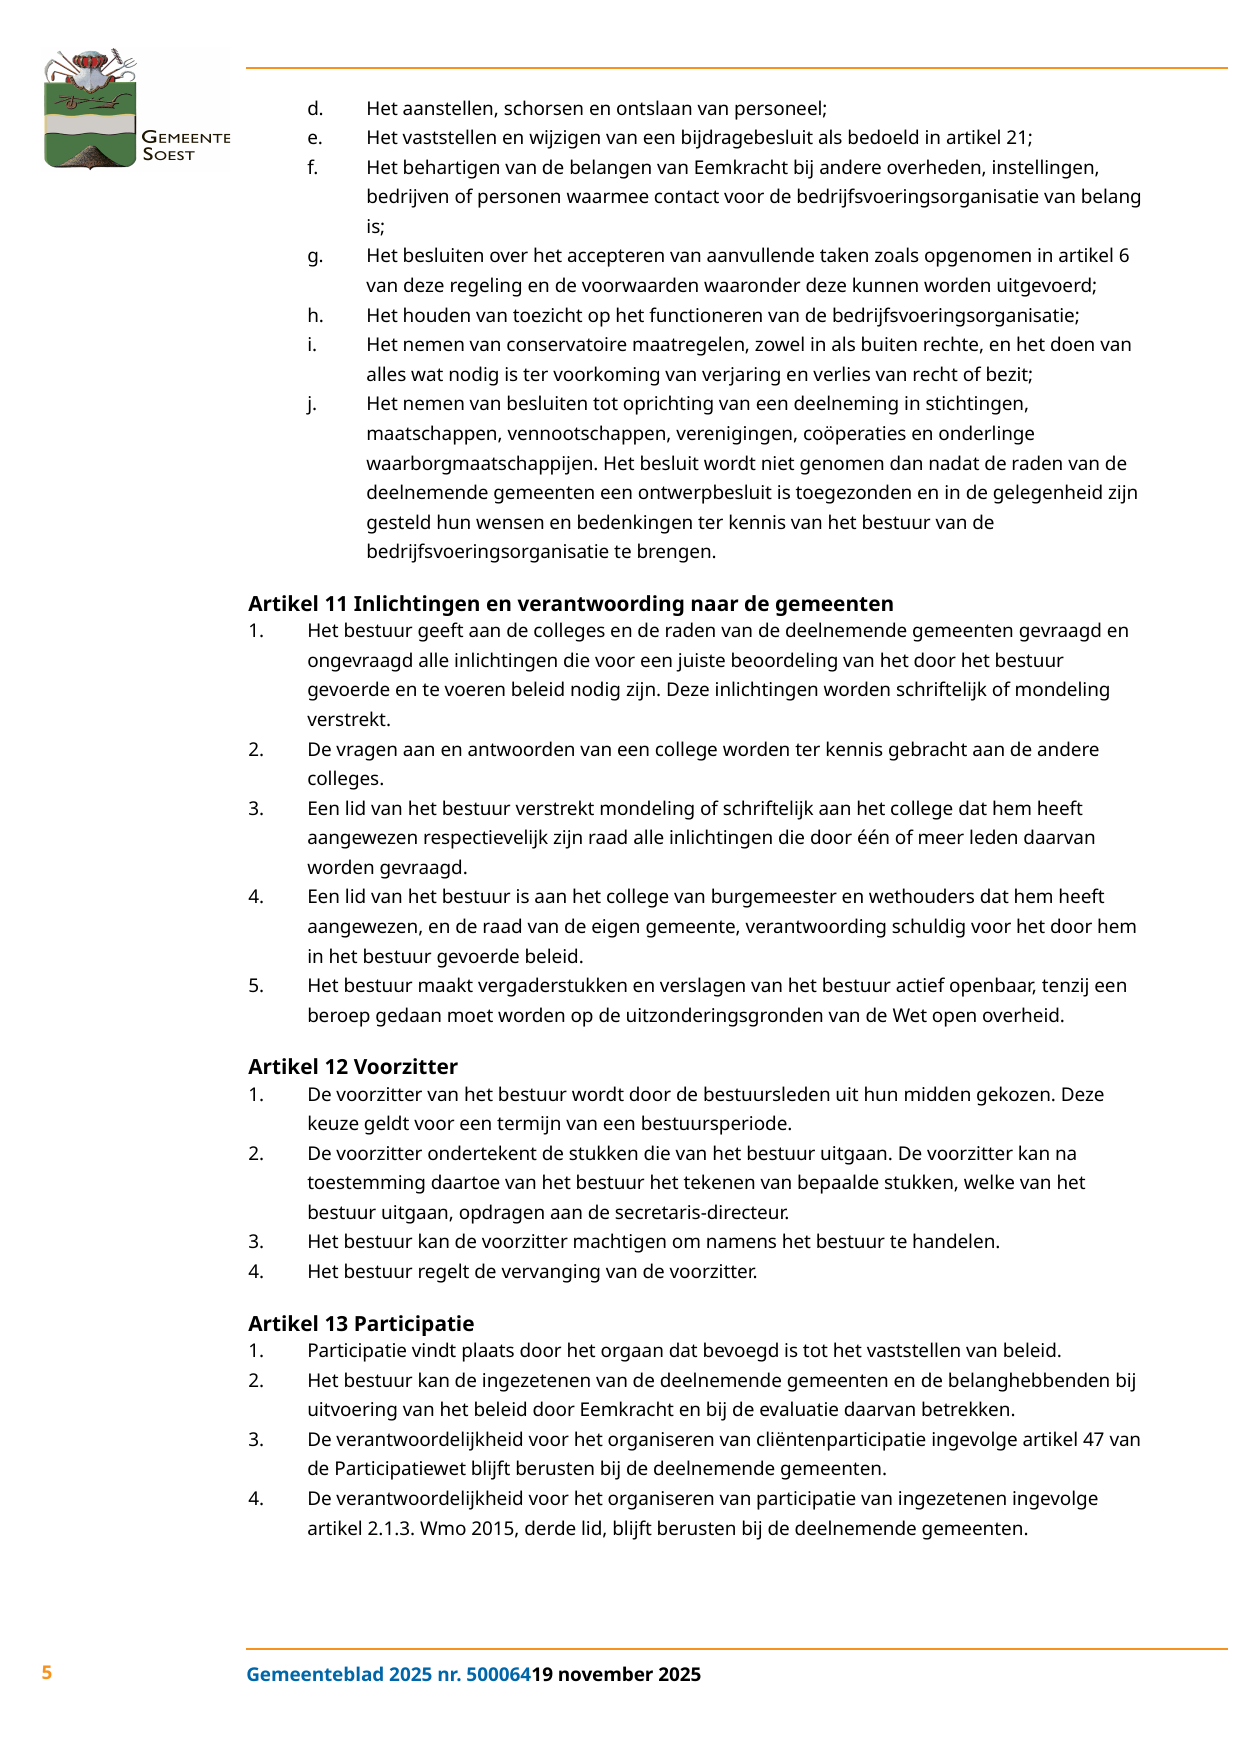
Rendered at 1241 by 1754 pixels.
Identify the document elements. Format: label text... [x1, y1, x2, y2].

text Artikel 12 Voorzitter [248, 1052, 1152, 1081]
text Artikel 13 Participatie [248, 1309, 1152, 1337]
list De verantwoordelijkheid voor het organiseren van cliëntenparticipatie ingevolge artikel 47 van de Participatiewet blijft berusten bij de deelnemende gemeenten. [248, 1426, 1152, 1481]
list De vragen aan en antwoorden van een college worden ter kennis gebracht aan de andere colleges. [248, 736, 1152, 791]
list Een lid van het bestuur verstrekt mondeling of schriftelijk aan het college dat hem heeft aangewezen respectievelijk zijn raad alle inlichtingen die door één of meer leden daarvan worden gevraagd. [248, 795, 1152, 880]
list Het nemen van besluiten tot oprichting van een deelneming in stichtingen, maatschappen, vennootschappen, verenigingen, coöperaties en onderlinge waarborgmaatschappijen. Het besluit wordt niet genomen dan nadat de raden van de deelnemende gemeenten een ontwerpbesluit is toegezonden en in de gelegenheid zijn gesteld hun wensen en bedenkingen ter kennis van het bestuur van de bedrijfsvoeringsorganisatie te brengen. [307, 391, 1152, 564]
list Het nemen van conservatoire maatregelen, zowel in als buiten rechte, en het doen van alles wat nodig is ter voorkoming van verjaring en verlies van recht of bezit; [307, 331, 1152, 387]
list Het bestuur kan de voorzitter machtigen om namens het bestuur te handelen. [248, 1229, 1152, 1254]
picture [41, 47, 231, 172]
list Het vaststellen en wijzigen van een bijdragebesluit als bedoeld in artikel 21; [307, 124, 1152, 150]
list Het besluiten over het accepteren van aanvullende taken zoals opgenomen in artikel 6 van deze regeling en de voorwaarden waaronder deze kunnen worden uitgevoerd; [307, 243, 1152, 298]
list Het aanstellen, schorsen en ontslaan van personeel; [307, 95, 1152, 121]
list De verantwoordelijkheid voor het organiseren van participatie van ingezetenen ingevolge artikel 2.1.3. Wmo 2015, derde lid, blijft berusten bij de deelnemende gemeenten. [248, 1485, 1152, 1540]
list Het bestuur kan de ingezetenen van de deelnemende gemeenten en de belanghebbenden bij uitvoering van het beleid door Eemkracht en bij de evaluatie daarvan betrekken. [248, 1367, 1152, 1422]
list Het bestuur maakt vergaderstukken en verslagen van het bestuur actief openbaar, tenzij een beroep gedaan moet worden op de uitzonderingsgronden van de Wet open overheid. [248, 972, 1152, 1028]
list De voorzitter ondertekent de stukken die van het bestuur uitgaan. De voorzitter kan na toestemming daartoe van het bestuur het tekenen van bepaalde stukken, welke van het bestuur uitgaan, opdragen aan de secretaris-directeur. [248, 1140, 1152, 1225]
list De voorzitter van het bestuur wordt door de bestuursleden uit hun midden gekozen. Deze keuze geldt voor een termijn van een bestuursperiode. [248, 1081, 1152, 1136]
list Een lid van het bestuur is aan het college van burgemeester en wethouders dat hem heeft aangewezen, en de raad van de eigen gemeente, verantwoording schuldig voor het door hem in het bestuur gevoerde beleid. [248, 884, 1152, 968]
list Het bestuur geeft aan de colleges en de raden van de deelnemende gemeenten gevraagd en ongevraagd alle inlichtingen die voor een juiste beoordeling van het door het bestuur gevoerde en te voeren beleid nodig zijn. Deze inlichtingen worden schriftelijk of mondeling verstrekt. [248, 617, 1152, 732]
list Het houden van toezicht op het functioneren van de bedrijfsvoeringsorganisatie; [307, 302, 1152, 328]
list Het bestuur regelt de vervanging van de voorzitter. [248, 1258, 1152, 1284]
text Artikel 11 Inlichtingen en verantwoording naar de gemeenten [248, 589, 1152, 617]
list Het behartigen van de belangen van Eemkracht bij andere overheden, instellingen, bedrijven of personen waarmee contact voor de bedrijfsvoeringsorganisatie van belang is; [307, 154, 1152, 239]
list Participatie vindt plaats door het orgaan dat bevoegd is tot het vaststellen van beleid. [248, 1337, 1152, 1363]
